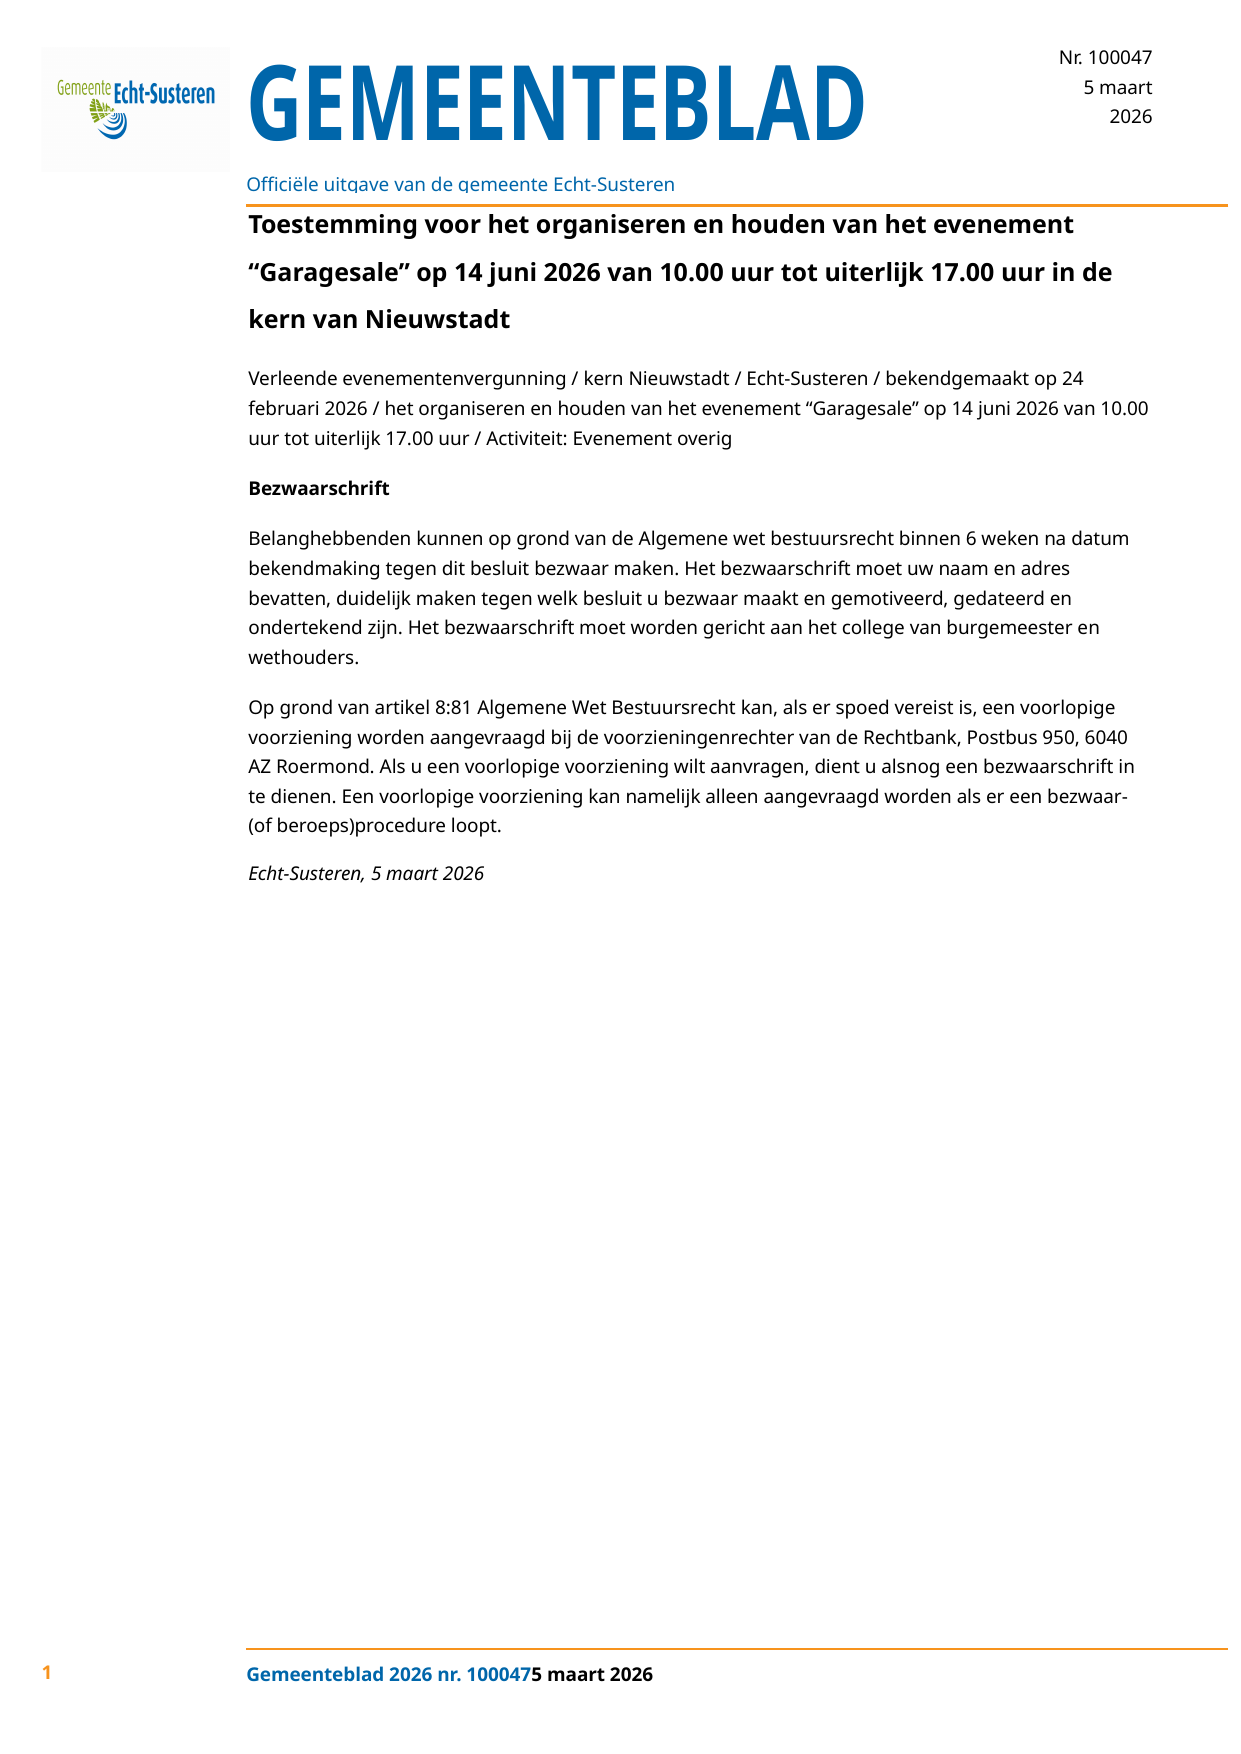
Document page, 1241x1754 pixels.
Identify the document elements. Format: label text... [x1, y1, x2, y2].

text Bezwaarschrift [248, 475, 1152, 501]
picture [41, 47, 231, 172]
text Echt-Susteren, 5 maart 2026 [248, 860, 1152, 886]
text Op grond van artikel 8:81 Algemene Wet Bestuursrecht kan, als er spoed vereist is, een voorlopige voorziening worden aangevraagd bij de voorzieningenrechter van de Rechtbank, Postbus 950, 6040 AZ Roermond. Als u een voorlopige voorziening wilt aanvragen, dient u alsnog een bezwaarschrift in te dienen. Een voorlopige voorziening kan namelijk alleen aangevraagd worden als er een bezwaar- (of beroeps)procedure loopt. [248, 694, 1152, 838]
text Toestemming voor het organiseren en houden van het evenement “Garagesale” op 14 juni 2026 van 10.00 uur tot uiterlijk 17.00 uur in de kern van Nieuwstadt [248, 207, 1152, 336]
text Belanghebbenden kunnen op grond van de Algemene wet bestuursrecht binnen 6 weken na datum bekendmaking tegen dit besluit bezwaar maken. Het bezwaarschrift moet uw naam en adres bevatten, duidelijk maken tegen welk besluit u bezwaar maakt en gemotiveerd, gedateerd en ondertekend zijn. Het bezwaarschrift moet worden gericht aan het college van burgemeester en wethouders. [248, 526, 1152, 669]
text Verleende evenementenvergunning / kern Nieuwstadt / Echt-Susteren / bekendgemaakt op 24 februari 2026 / het organiseren en houden van het evenement “Garagesale” op 14 juni 2026 van 10.00 uur tot uiterlijk 17.00 uur / Activiteit: Evenement overig [248, 366, 1152, 450]
